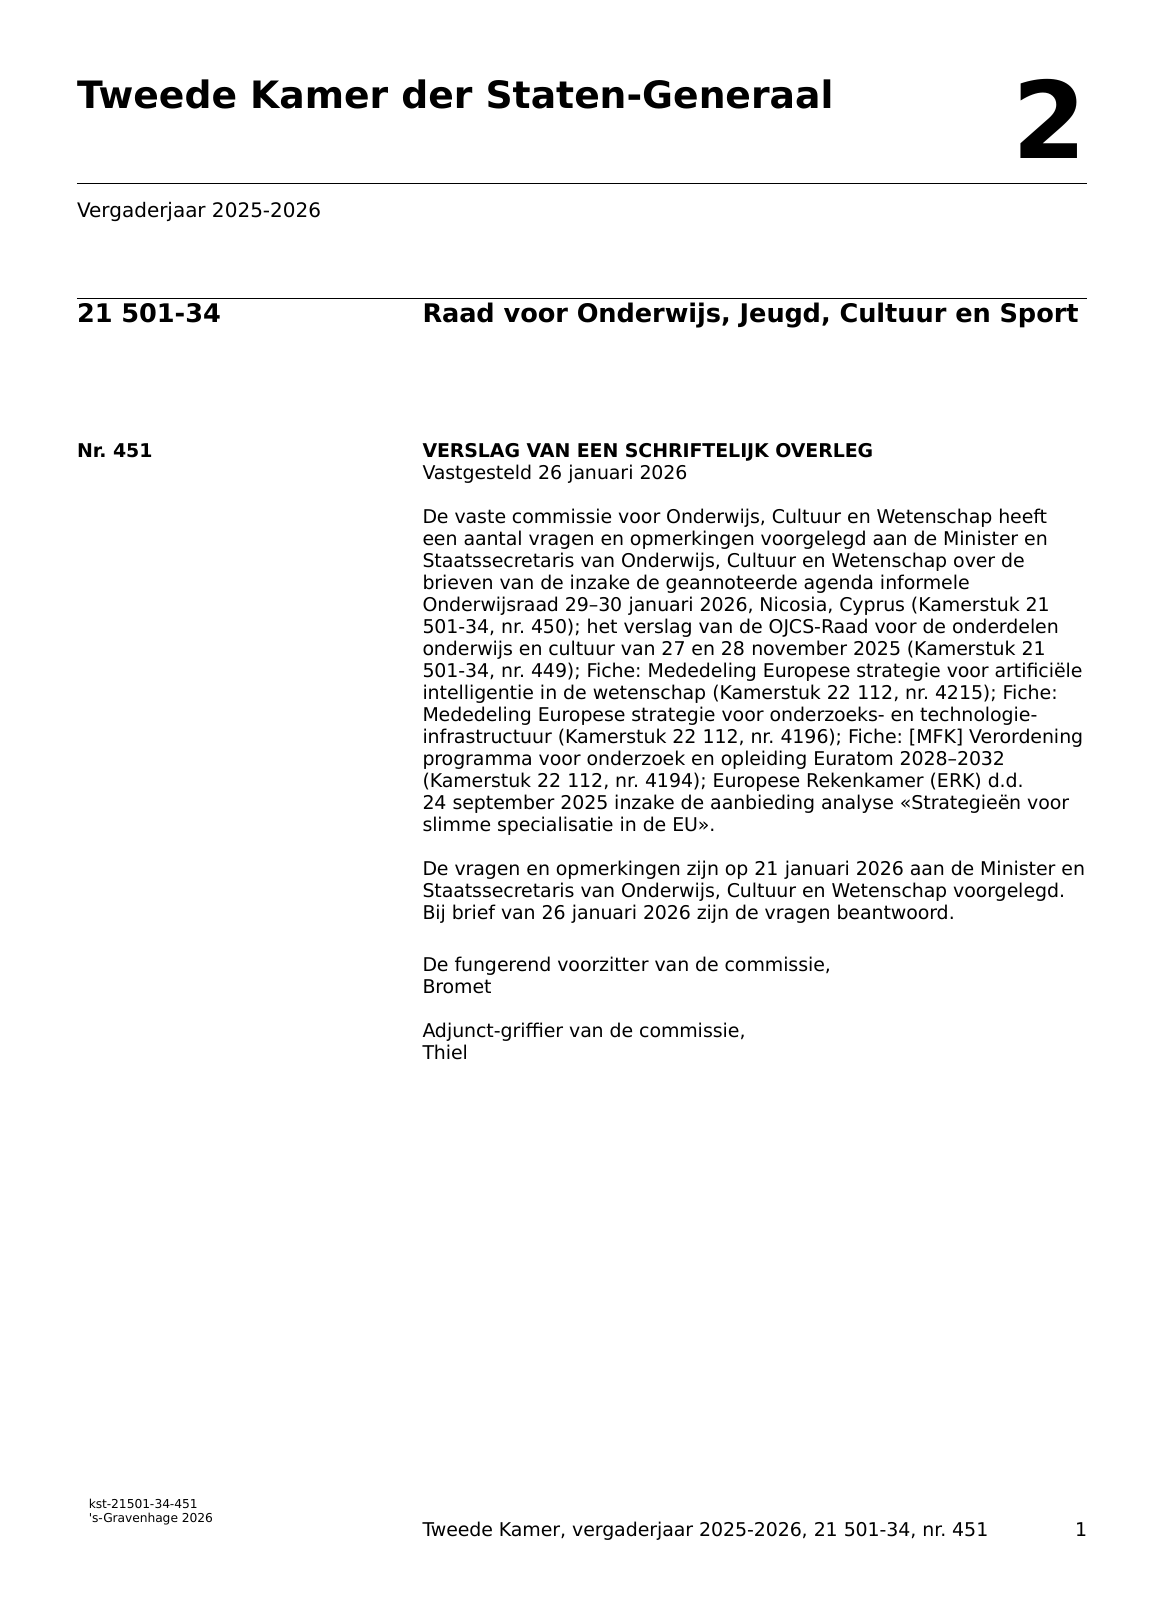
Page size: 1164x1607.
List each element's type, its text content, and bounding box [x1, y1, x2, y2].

text kst-21501-34-451 [88, 1497, 323, 1511]
subtitle 21 501-34 Raad voor Onderwijs, Jeugd, Cultuur en Sport [77, 299, 1087, 329]
text 's-Gravenhage 2026 [88, 1511, 323, 1525]
text Vastgesteld 26 januari 2026 [422, 462, 1087, 484]
table_cell Vergaderjaar 2025-2026 [77, 184, 1087, 298]
text De vaste commissie voor Onderwijs, Cultuur en Wetenschap heeft een aantal vragen en opmerkingen voorgelegd aan de Minister en Staatssecretaris van Onderwijs, Cultuur en Wetenschap over de brieven van de inzake de geannoteerde agenda informele Onderwijsraad 29–30 januari 2026, Nicosia, Cyprus (Kamerstuk 21 501-34, nr. 450); het verslag van de OJCS-Raad voor de onderdelen onderwijs en cultuur van 27 en 28 november 2025 (Kamerstuk 21 501-34, nr. 449); Fiche: Mededeling Europese strategie voor artificiële intelligentie in de wetenschap (Kamerstuk 22 112, nr. 4215); Fiche: Mededeling Europese strategie voor onderzoeks- en technologie-infrastructuur (Kamerstuk 22 112, nr. 4196); Fiche: [MFK] Verordening programma voor onderzoek en opleiding Euratom 2028–2032 (Kamerstuk 22 112, nr. 4194); Europese Rekenkamer (ERK) d.d. 24 september 2025 inzake de aanbieding analyse «Strategieën voor slimme specialisatie in de EU». [422, 506, 1087, 836]
text Adjunct-griffier van de commissie, Thiel [422, 1020, 1087, 1064]
table_header 2 [886, 59, 1087, 183]
text De vragen en opmerkingen zijn op 21 januari 2026 aan de Minister en Staatssecretaris van Onderwijs, Cultuur en Wetenschap voorgelegd. Bij brief van 26 januari 2026 zijn de vragen beantwoord. [422, 858, 1087, 924]
text De fungerend voorzitter van de commissie, Bromet [422, 954, 1087, 998]
table_header Tweede Kamer der Staten-Generaal [77, 59, 886, 183]
subtitle Nr. 451 VERSLAG VAN EEN SCHRIFTELIJK OVERLEG [77, 440, 1087, 462]
